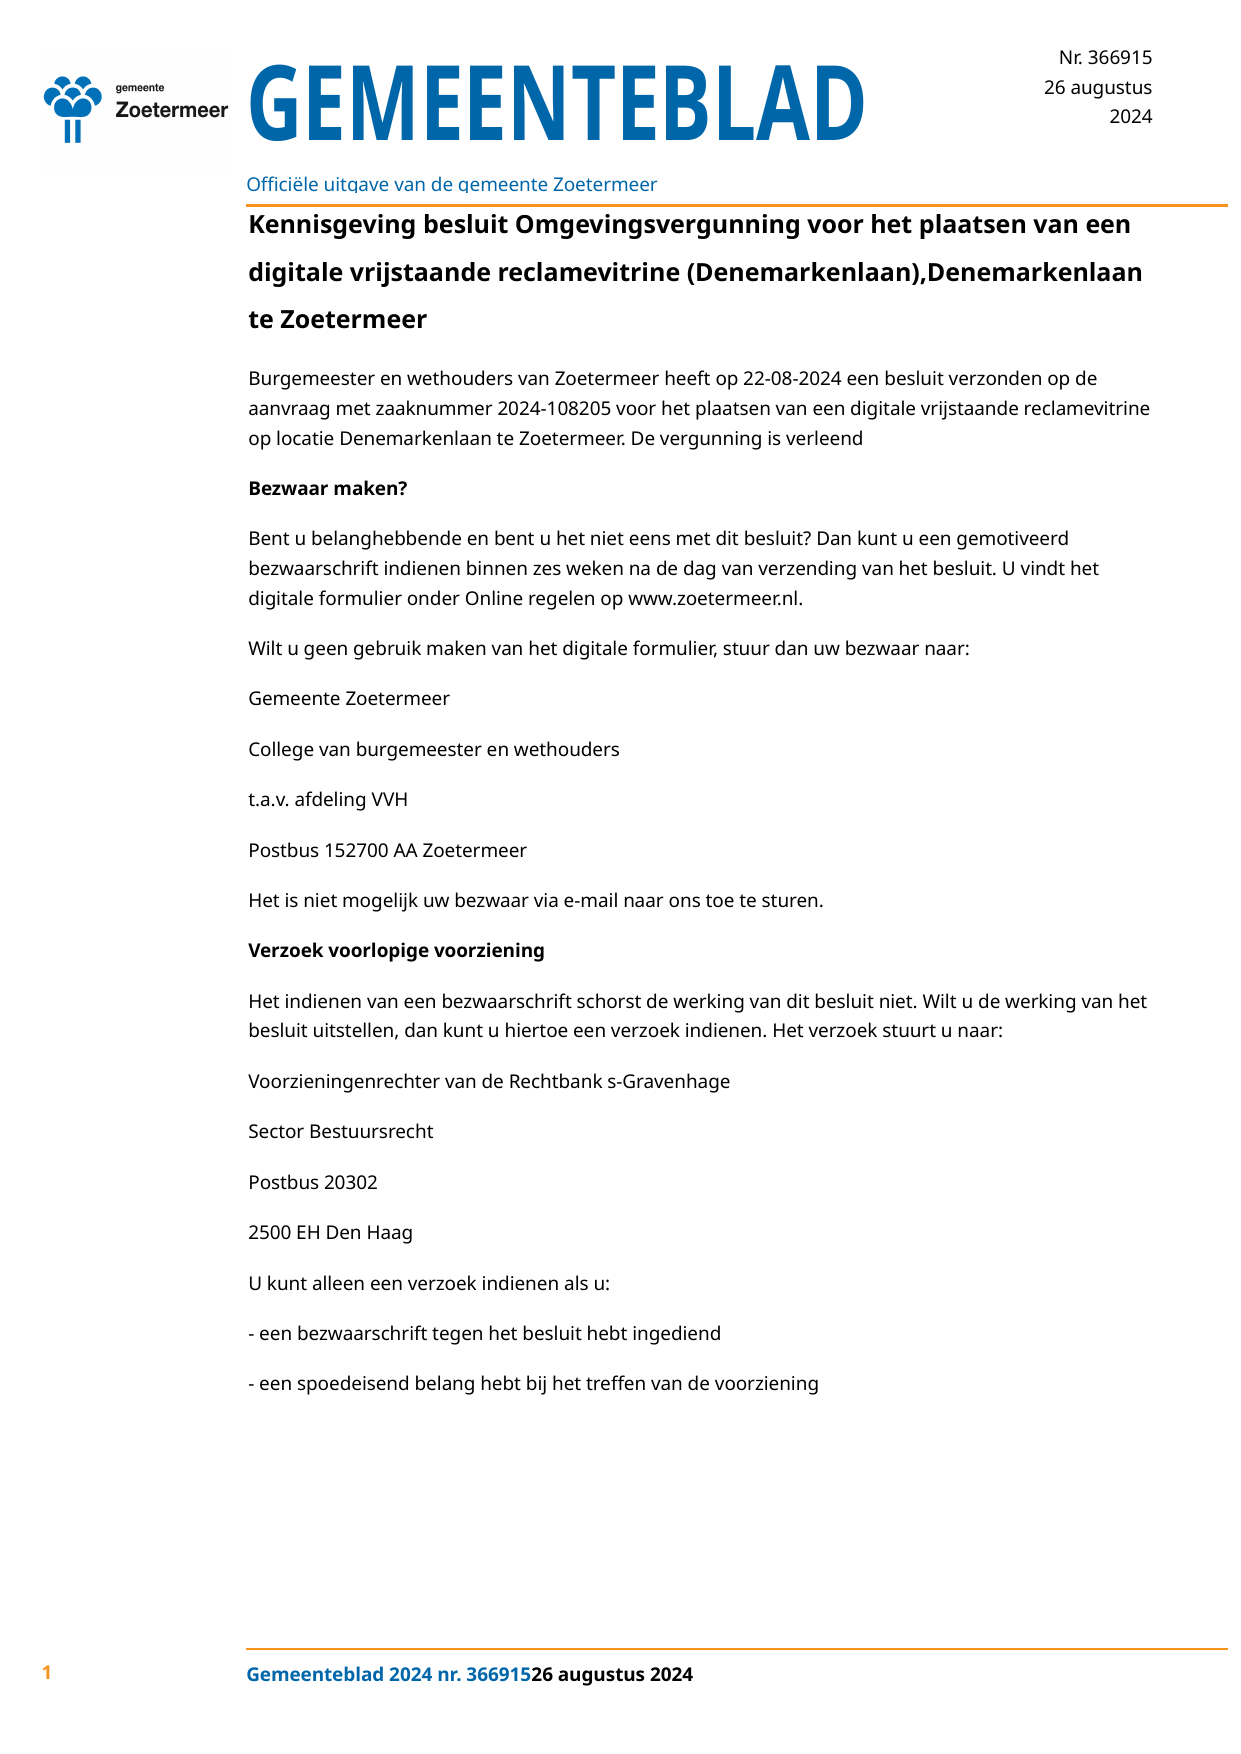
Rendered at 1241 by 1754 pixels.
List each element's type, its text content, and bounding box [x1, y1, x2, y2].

text Bezwaar maken? [248, 475, 1152, 501]
text College van burgemeester en wethouders [248, 736, 1152, 762]
text Bent u belanghebbende en bent u het niet eens met dit besluit? Dan kunt u een gemotiveerd bezwaarschrift indienen binnen zes weken na de dag van verzending van het besluit. U vindt het digitale formulier onder Online regelen op www.zoetermeer.nl. [248, 526, 1152, 610]
text Het is niet mogelijk uw bezwaar via e-mail naar ons toe te sturen. [248, 887, 1152, 913]
text Sector Bestuursrecht [248, 1118, 1152, 1144]
text - een spoedeisend belang hebt bij het treffen van de voorziening [248, 1371, 1152, 1396]
text U kunt alleen een verzoek indienen als u: [248, 1270, 1152, 1295]
text Postbus 152700 AA Zoetermeer [248, 837, 1152, 862]
text Gemeente Zoetermeer [248, 686, 1152, 711]
text Voorzieningenrechter van de Rechtbank s-Gravenhage [248, 1068, 1152, 1094]
text 2500 EH Den Haag [248, 1219, 1152, 1245]
text Wilt u geen gebruik maken van het digitale formulier, stuur dan uw bezwaar naar: [248, 635, 1152, 661]
text Postbus 20302 [248, 1169, 1152, 1194]
text Het indienen van een bezwaarschrift schorst de werking van dit besluit niet. Wilt u de werking van het besluit uitstellen, dan kunt u hiertoe een verzoek indienen. Het verzoek stuurt u naar: [248, 988, 1152, 1043]
text Kennisgeving besluit Omgevingsvergunning voor het plaatsen van een digitale vrijstaande reclamevitrine (Denemarkenlaan),Denemarkenlaan te Zoetermeer [248, 207, 1152, 336]
picture [41, 47, 231, 172]
text t.a.v. afdeling VVH [248, 786, 1152, 812]
text Verzoek voorlopige voorziening [248, 938, 1152, 963]
text Burgemeester en wethouders van Zoetermeer heeft op 22-08-2024 een besluit verzonden op de aanvraag met zaaknummer 2024-108205 voor het plaatsen van een digitale vrijstaande reclamevitrine op locatie Denemarkenlaan te Zoetermeer. De vergunning is verleend [248, 366, 1152, 450]
text - een bezwaarschrift tegen het besluit hebt ingediend [248, 1320, 1152, 1346]
